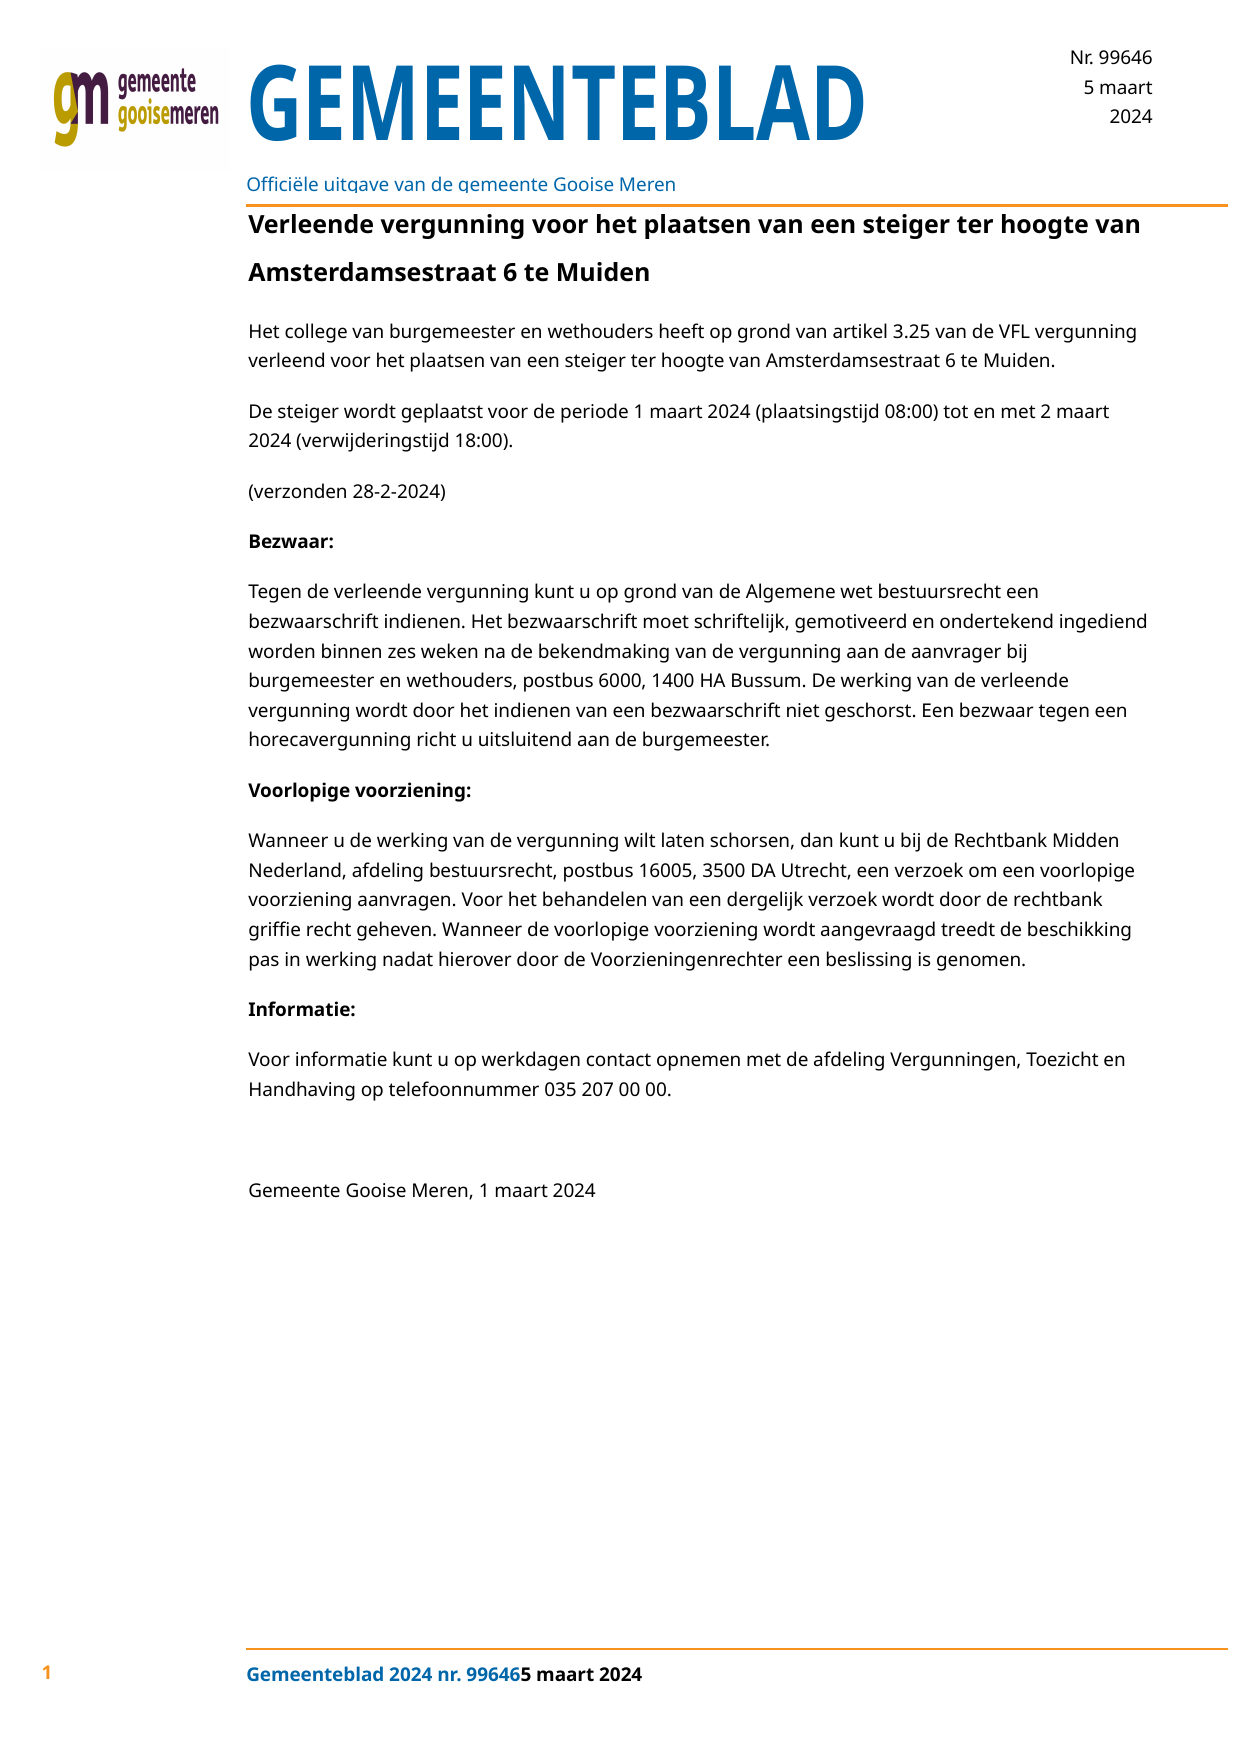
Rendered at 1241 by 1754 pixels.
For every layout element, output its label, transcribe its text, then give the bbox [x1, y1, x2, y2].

picture [41, 47, 231, 172]
text (verzonden 28-2-2024) [248, 478, 1152, 504]
text Wanneer u de werking van de vergunning wilt laten schorsen, dan kunt u bij de Rechtbank Midden Nederland, afdeling bestuursrecht, postbus 16005, 3500 DA Utrecht, een verzoek om een voorlopige voorziening aanvragen. Voor het behandelen van een dergelijk verzoek wordt door de rechtbank griffie recht geheven. Wanneer de voorlopige voorziening wordt aangevraagd treedt de beschikking pas in werking nadat hierover door de Voorzieningenrechter een beslissing is genomen. [248, 827, 1152, 972]
text Tegen de verleende vergunning kunt u op grond van de Algemene wet bestuursrecht een bezwaarschrift indienen. Het bezwaarschrift moet schriftelijk, gemotiveerd en ondertekend ingediend worden binnen zes weken na de bekendmaking van de vergunning aan de aanvrager bij burgemeester en wethouders, postbus 6000, 1400 HA Bussum. De werking van de verleende vergunning wordt door het indienen van een bezwaarschrift niet geschorst. Een bezwaar tegen een horecavergunning richt u uitsluitend aan de burgemeester. [248, 579, 1152, 752]
text Bezwaar: [248, 528, 1152, 554]
text Het college van burgemeester en wethouders heeft op grond van artikel 3.25 van de VFL vergunning verleend voor het plaatsen van een steiger ter hoogte van Amsterdamsestraat 6 te Muiden. [248, 318, 1152, 373]
text Voorlopige voorziening: [248, 777, 1152, 803]
text Gemeente Gooise Meren, 1 maart 2024 [248, 1177, 1152, 1203]
text De steiger wordt geplaatst voor de periode 1 maart 2024 (plaatsingstijd 08:00) tot en met 2 maart 2024 (verwijderingstijd 18:00). [248, 398, 1152, 453]
text Informatie: [248, 996, 1152, 1022]
text Verleende vergunning voor het plaatsen van een steiger ter hoogte van Amsterdamsestraat 6 te Muiden [248, 207, 1152, 288]
text Voor informatie kunt u op werkdagen contact opnemen met de afdeling Vergunningen, Toezicht en Handhaving op telefoonnummer 035 207 00 00. [248, 1047, 1152, 1102]
